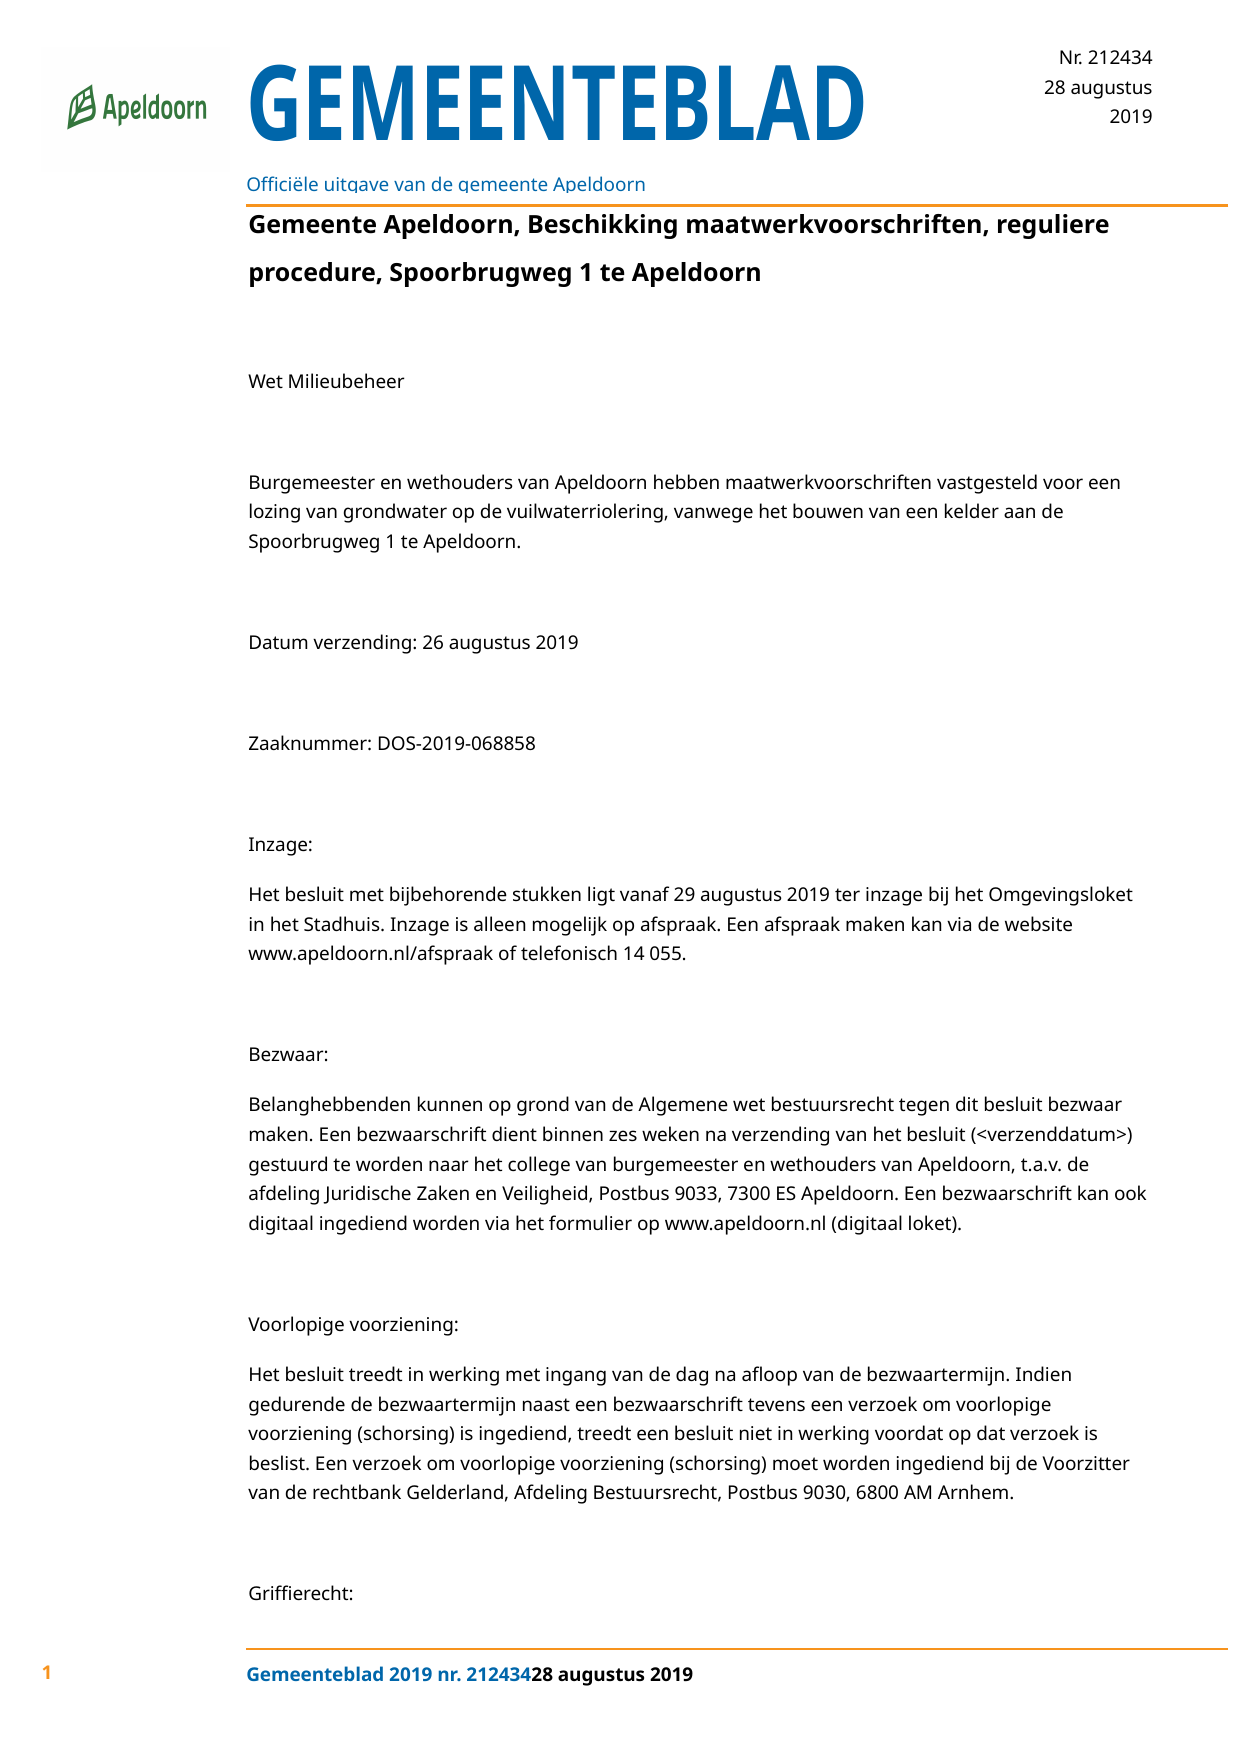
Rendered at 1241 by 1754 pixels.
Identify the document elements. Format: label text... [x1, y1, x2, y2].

text Zaaknummer: DOS-2019-068858 [248, 730, 1152, 756]
text Het besluit met bijbehorende stukken ligt vanaf 29 augustus 2019 ter inzage bij het Omgevingsloket in het Stadhuis. Inzage is alleen mogelijk op afspraak. Een afspraak maken kan via de website www.apeldoorn.nl/afspraak of telefonisch 14 055. [248, 881, 1152, 966]
text Het besluit treedt in werking met ingang van de dag na afloop van de bezwaartermijn. Indien gedurende de bezwaartermijn naast een bezwaarschrift tevens een verzoek om voorlopige voorziening (schorsing) is ingediend, treedt een besluit niet in werking voordat op dat verzoek is beslist. Een verzoek om voorlopige voorziening (schorsing) moet worden ingediend bij de Voorzitter van de rechtbank Gelderland, Afdeling Bestuursrecht, Postbus 9030, 6800 AM Arnhem. [248, 1361, 1152, 1505]
text Griffierecht: [248, 1580, 1152, 1606]
text Inzage: [248, 831, 1152, 857]
text Datum verzending: 26 augustus 2019 [248, 629, 1152, 655]
picture [41, 47, 231, 172]
text Wet Milieubeheer [248, 368, 1152, 394]
text Bezwaar: [248, 1041, 1152, 1067]
text Belanghebbenden kunnen op grond van de Algemene wet bestuursrecht tegen dit besluit bezwaar maken. Een bezwaarschrift dient binnen zes weken na verzending van het besluit (<verzenddatum>) gestuurd te worden naar het college van burgemeester en wethouders van Apeldoorn, t.a.v. de afdeling Juridische Zaken en Veiligheid, Postbus 9033, 7300 ES Apeldoorn. Een bezwaarschrift kan ook digitaal ingediend worden via het formulier op www.apeldoorn.nl (digitaal loket). [248, 1092, 1152, 1236]
text Voorlopige voorziening: [248, 1311, 1152, 1337]
text Gemeente Apeldoorn, Beschikking maatwerkvoorschriften, reguliere procedure, Spoorbrugweg 1 te Apeldoorn [248, 207, 1152, 288]
text Burgemeester en wethouders van Apeldoorn hebben maatwerkvoorschriften vastgesteld voor een lozing van grondwater op de vuilwaterriolering, vanwege het bouwen van een kelder aan de Spoorbrugweg 1 te Apeldoorn. [248, 469, 1152, 554]
